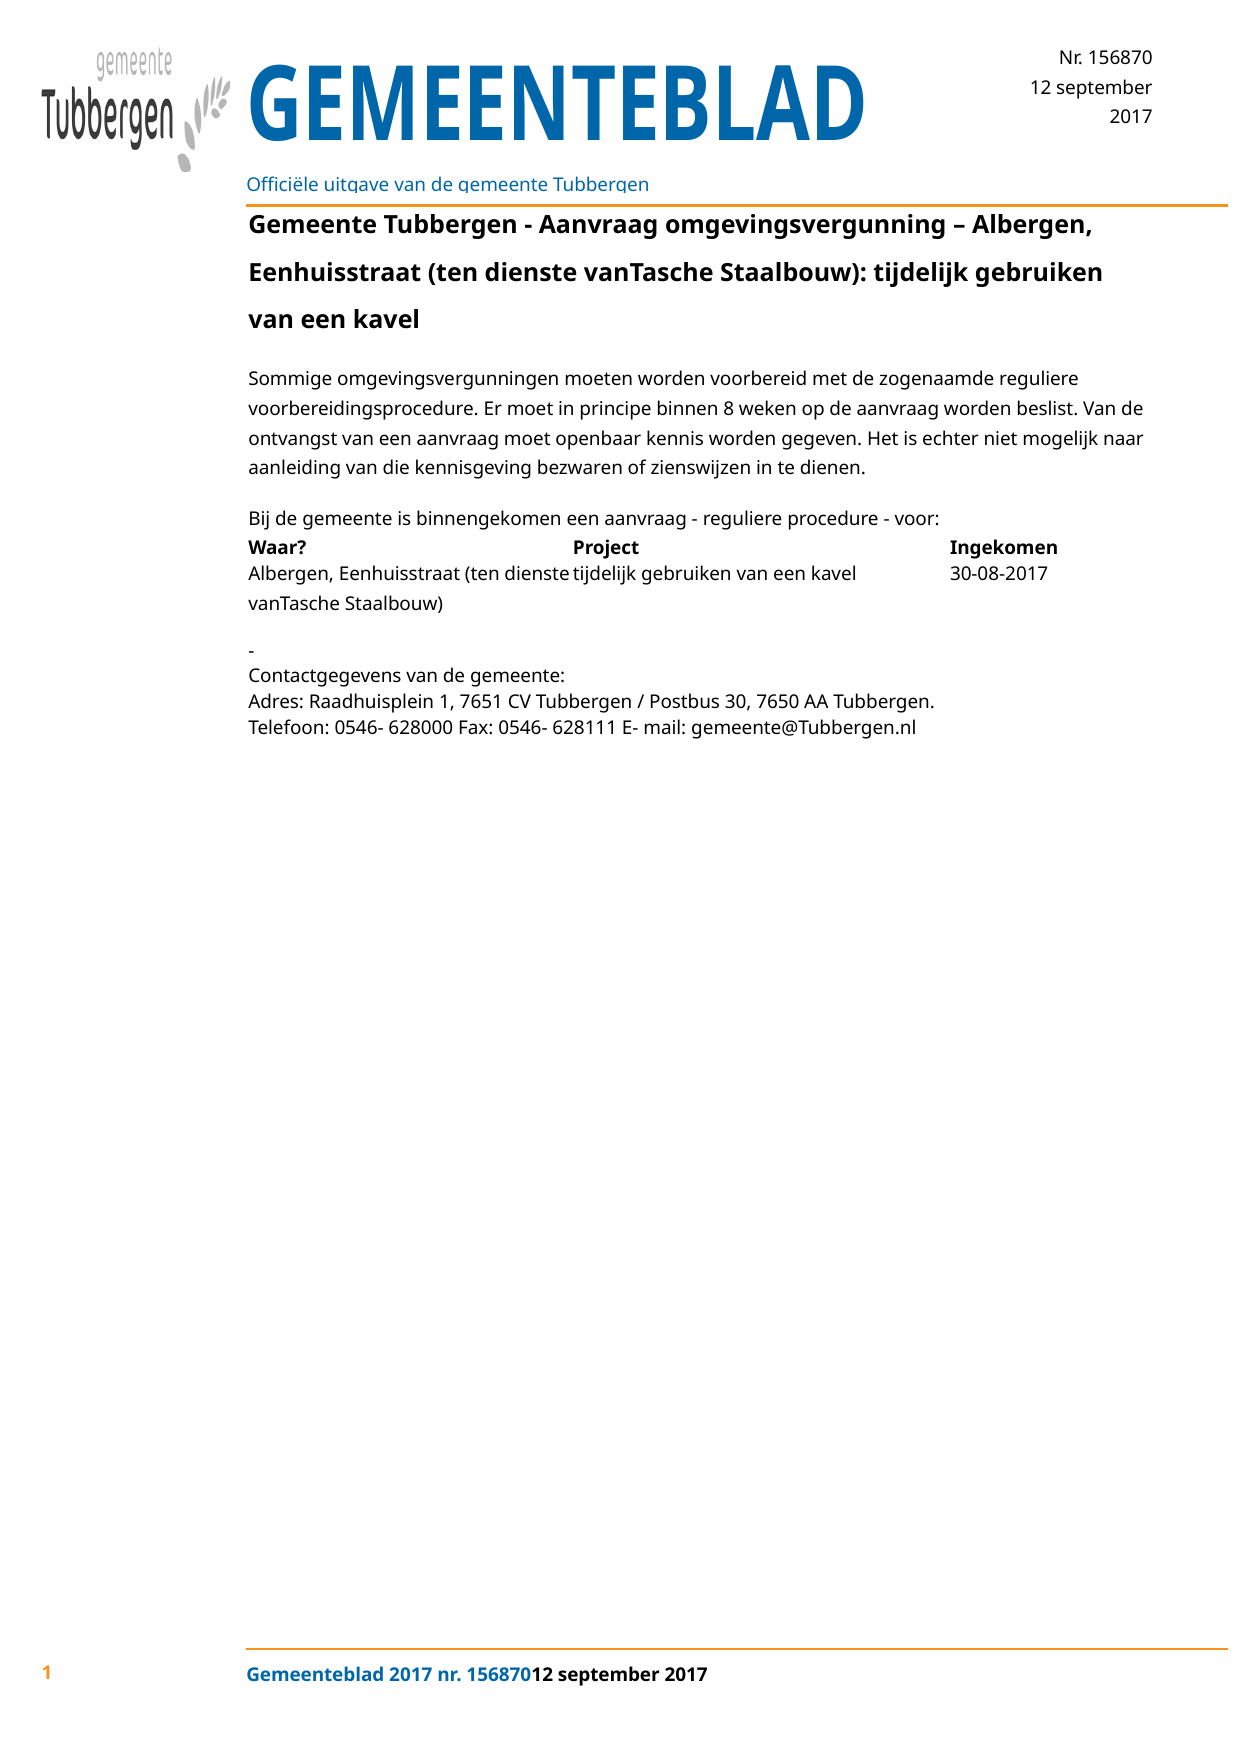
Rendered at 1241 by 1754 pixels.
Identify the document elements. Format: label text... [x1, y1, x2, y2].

table_header Project [573, 534, 950, 560]
text Telefoon: 0546- 628000 Fax: 0546- 628111 E- mail: gemeente@Tubbergen.nl [248, 714, 1152, 740]
picture [41, 47, 231, 172]
text Contactgegevens van de gemeente: [248, 663, 1152, 688]
text Sommige omgevingsvergunningen moeten worden voorbereid met de zogenaamde reguliere voorbereidingsprocedure. Er moet in principe binnen 8 weken op de aanvraag worden beslist. Van de ontvangst van een aanvraag moet openbaar kennis worden gegeven. Het is echter niet mogelijk naar aanleiding van die kennisgeving bezwaren of zienswijzen in te dienen. [248, 366, 1152, 480]
text - [248, 637, 1152, 663]
table_cell tijdelijk gebruiken van een kavel [573, 560, 950, 615]
text Gemeente Tubbergen - Aanvraag omgevingsvergunning – Albergen, Eenhuisstraat (ten dienste vanTasche Staalbouw): tijdelijk gebruiken van een kavel [248, 207, 1152, 336]
text Bij de gemeente is binnengekomen een aanvraag - reguliere procedure - voor: [248, 505, 1152, 530]
text Adres: Raadhuisplein 1, 7651 CV Tubbergen / Postbus 30, 7650 AA Tubbergen. [248, 688, 1152, 714]
table_cell 30-08-2017 [950, 560, 1152, 615]
table_cell Albergen, Eenhuisstraat (ten dienste vanTasche Staalbouw) [248, 560, 573, 615]
table_header Waar? [248, 534, 573, 560]
table_header Ingekomen [950, 534, 1152, 560]
